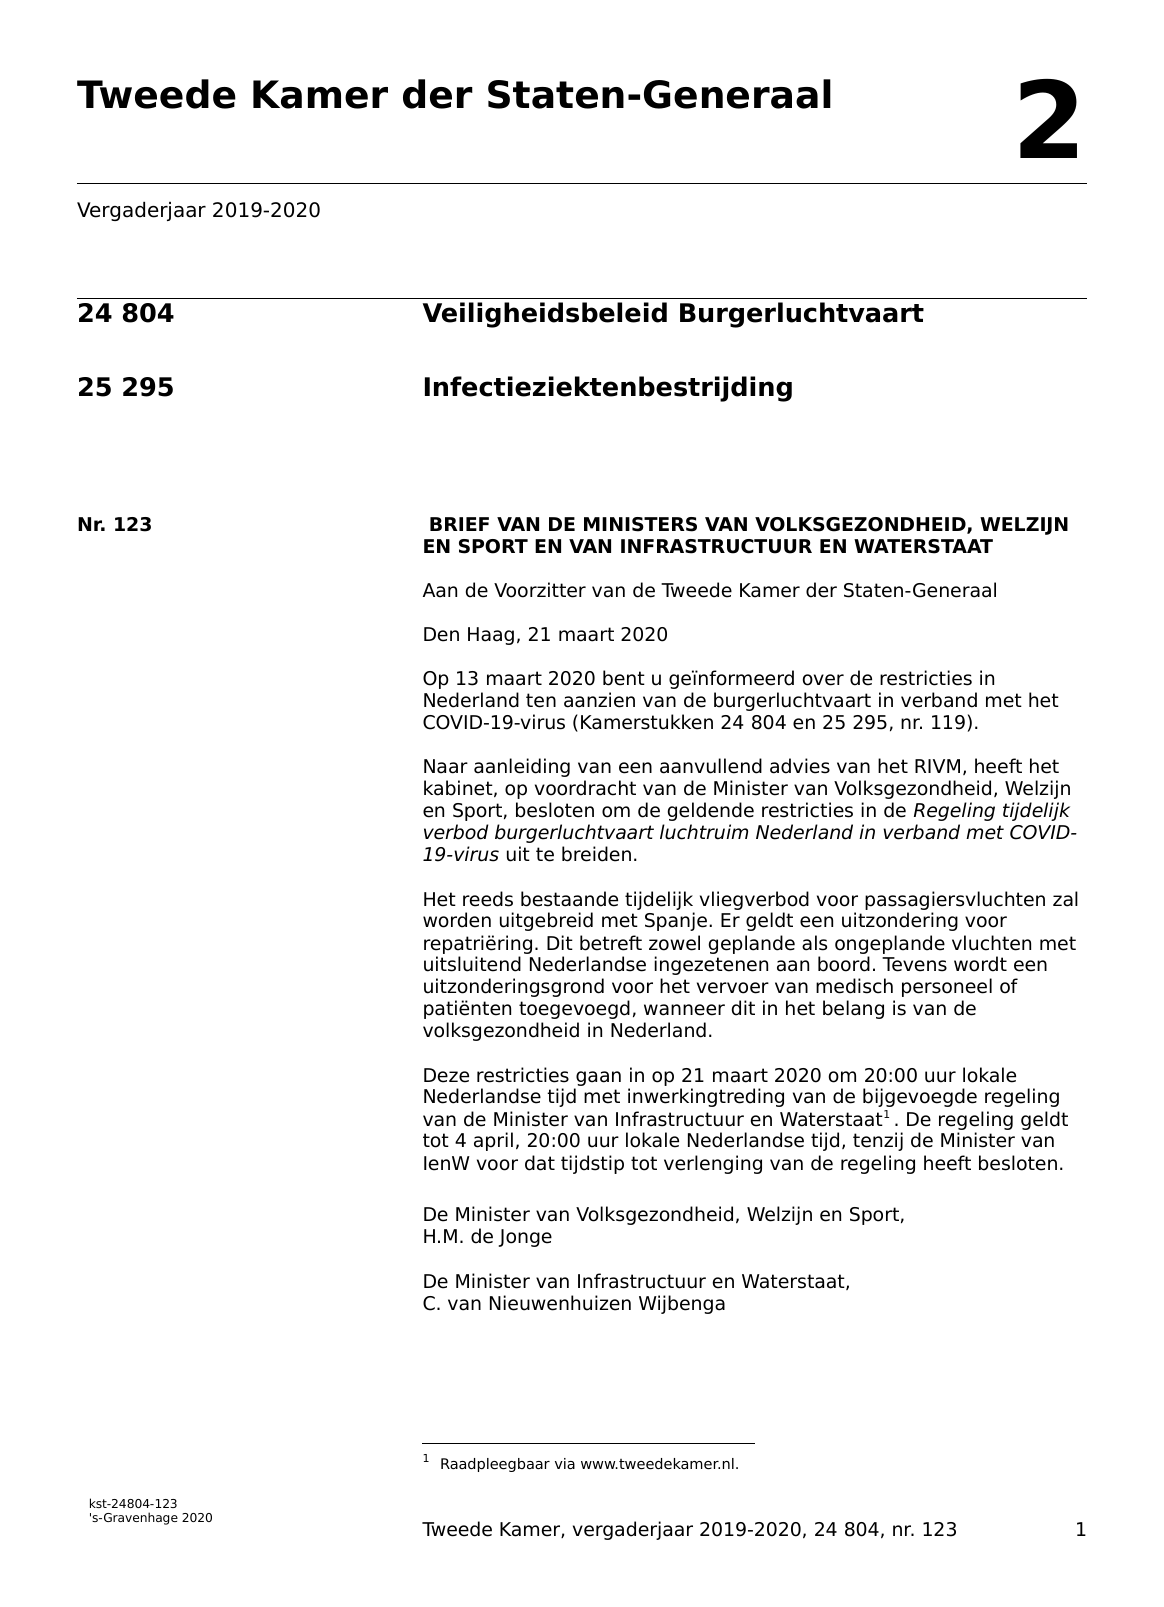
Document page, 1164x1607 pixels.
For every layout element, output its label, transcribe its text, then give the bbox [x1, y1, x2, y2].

text 's-Gravenhage 2020 [88, 1511, 323, 1525]
text Raadpleegbaar via www.tweedekamer.nl. [422, 1452, 1087, 1474]
table_header Tweede Kamer der Staten-Generaal [77, 59, 886, 183]
text Aan de Voorzitter van de Tweede Kamer der Staten-Generaal [422, 580, 1087, 602]
subtitle 24 804 Veiligheidsbeleid Burgerluchtvaart [77, 299, 1087, 329]
text Den Haag, 21 maart 2020 [422, 624, 1087, 646]
subtitle Nr. 123 BRIEF VAN DE MINISTERS VAN VOLKSGEZONDHEID, WELZIJN EN SPORT EN VAN INFRASTRUCTUUR EN WATERSTAAT [77, 514, 1087, 558]
text De Minister van Infrastructuur en Waterstaat, C. van Nieuwenhuizen Wijbenga [422, 1271, 1087, 1314]
table_cell Vergaderjaar 2019-2020 [77, 184, 1087, 298]
subtitle 25 295 Infectieziektenbestrijding [77, 373, 1087, 403]
text Deze restricties gaan in op 21 maart 2020 om 20:00 uur lokale Nederlandse tijd met inwerkingtreding van de bijgevoegde regeling van de Minister van Infrastructuur en Waterstaat. De regeling geldt tot 4 april, 20:00 uur lokale Nederlandse tijd, tenzij de Minister van IenW voor dat tijdstip tot verlenging van de regeling heeft besloten. [422, 1064, 1087, 1174]
text Op 13 maart 2020 bent u geïnformeerd over de restricties in Nederland ten aanzien van de burgerluchtvaart in verband met het COVID-19-virus (Kamerstukken 24 804 en 25 295, nr. 119). [422, 668, 1087, 734]
text Het reeds bestaande tijdelijk vliegverbod voor passagiersvluchten zal worden uitgebreid met Spanje. Er geldt een uitzondering voor repatriëring. Dit betreft zowel geplande als ongeplande vluchten met uitsluitend Nederlandse ingezetenen aan boord. Tevens wordt een uitzonderingsgrond voor het vervoer van medisch personeel of patiënten toegevoegd, wanneer dit in het belang is van de volksgezondheid in Nederland. [422, 888, 1087, 1042]
text kst-24804-123 [88, 1497, 323, 1511]
table_header 2 [886, 59, 1087, 183]
text Naar aanleiding van een aanvullend advies van het RIVM, heeft het kabinet, op voordracht van de Minister van Volksgezondheid, Welzijn en Sport, besloten om de geldende restricties in de Regeling tijdelijk verbod burgerluchtvaart luchtruim Nederland in verband met COVID-19-virus uit te breiden. [422, 756, 1087, 866]
text De Minister van Volksgezondheid, Welzijn en Sport, H.M. de Jonge [422, 1204, 1087, 1248]
